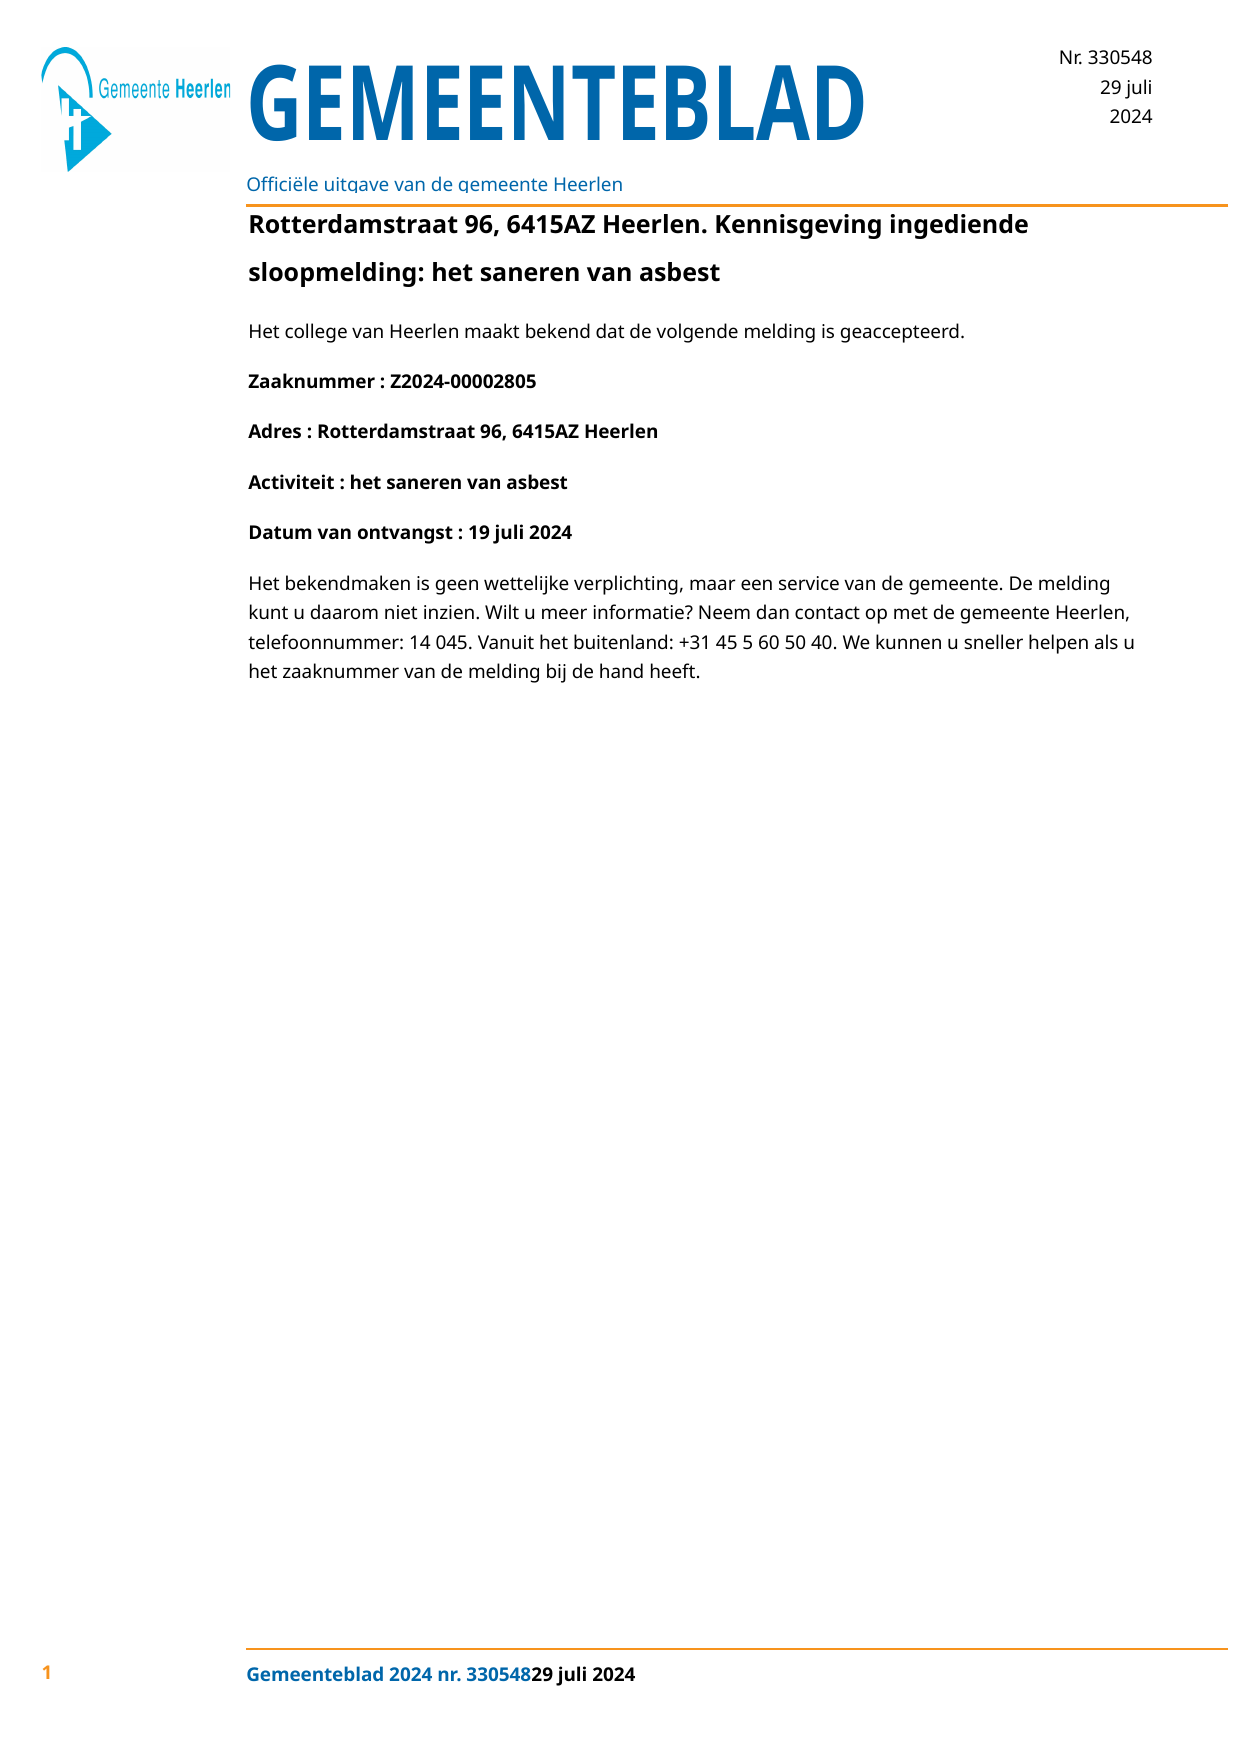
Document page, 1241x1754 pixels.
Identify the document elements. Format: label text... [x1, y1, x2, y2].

picture [41, 47, 59, 70]
picture [41, 47, 231, 172]
text Adres : Rotterdamstraat 96, 6415AZ Heerlen [248, 419, 1152, 444]
text Activiteit : het saneren van asbest [248, 469, 1152, 495]
text Het college van Heerlen maakt bekend dat de volgende melding is geaccepteerd. [248, 318, 1152, 344]
text Datum van ontvangst : 19 juli 2024 [248, 519, 1152, 545]
text Het bekendmaken is geen wettelijke verplichting, maar een service van de gemeente. De melding kunt u daarom niet inzien. Wilt u meer informatie? Neem dan contact op met de gemeente Heerlen, telefoonnummer: 14 045. Vanuit het buitenland: +31 45 5 60 50 40. We kunnen u sneller helpen als u het zaaknummer van de melding bij de hand heeft. [248, 570, 1152, 684]
text Rotterdamstraat 96, 6415AZ Heerlen. Kennisgeving ingediende sloopmelding: het saneren van asbest [248, 207, 1152, 288]
text Zaaknummer : Z2024-00002805 [248, 368, 1152, 394]
